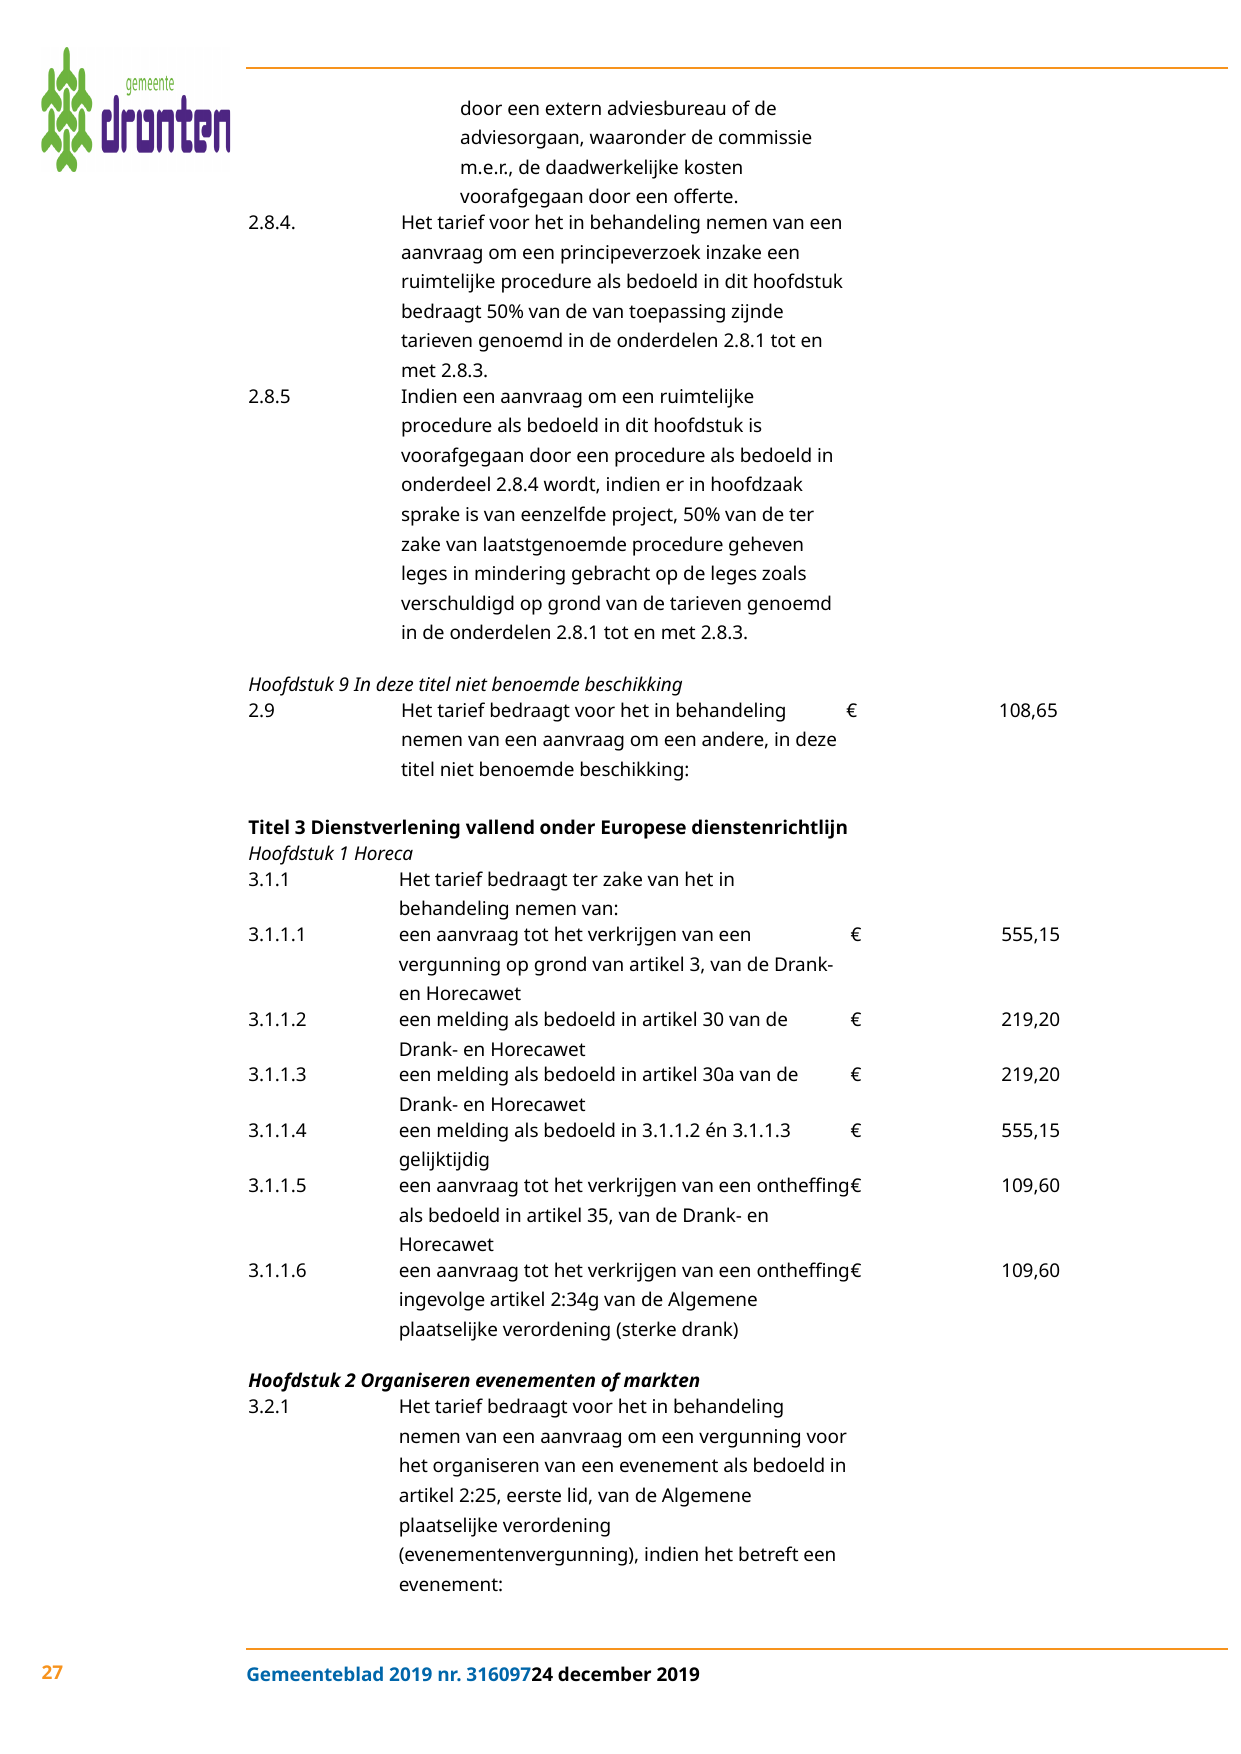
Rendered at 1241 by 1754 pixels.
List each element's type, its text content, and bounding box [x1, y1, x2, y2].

table_cell € [850, 1006, 1001, 1062]
table_cell Het tarief bedraagt voor het in behandeling nemen van een aanvraag om een vergunning voor het organiseren van een evenement als bedoeld in artikel 2:25, eerste lid, van de Algemene plaatselijke verordening (evenementenvergunning), indien het betreft een evenement: [399, 1394, 850, 1597]
table_cell 3.1.1.4 [248, 1117, 398, 1172]
table_cell [248, 95, 401, 209]
table_cell 3.1.1.5 [248, 1172, 398, 1257]
table_cell € [850, 1117, 1001, 1172]
table_cell Het tarief bedraagt voor het in behandeling nemen van een aanvraag om een andere, in deze titel niet benoemde beschikking: [401, 697, 846, 782]
table_cell 3.2.1 [248, 1394, 398, 1597]
picture [41, 47, 231, 172]
table_cell 219,20 [1001, 1062, 1152, 1117]
table_cell 219,20 [1001, 1006, 1152, 1062]
table_cell 108,65 [999, 697, 1152, 782]
table_cell Indien een aanvraag om een ruimtelijke procedure als bedoeld in dit hoofdstuk is voorafgegaan door een procedure als bedoeld in onderdeel 2.8.4 wordt, indien er in hoofdzaak sprake is van eenzelfde project, 50% van de ter zake van laatstgenoemde procedure geheven leges in mindering gebracht op de leges zoals verschuldigd op grond van de tarieven genoemd in de onderdelen 2.8.1 tot en met 2.8.3. [401, 383, 846, 645]
table_cell Het tarief bedraagt ter zake van het in behandeling nemen van: [399, 866, 850, 921]
table_cell een melding als bedoeld in artikel 30 van de Drank- en Horecawet [399, 1006, 850, 1062]
table_cell [1001, 1394, 1152, 1597]
table_cell [999, 95, 1152, 209]
table_cell [846, 383, 999, 645]
table_cell 2.9 [248, 697, 401, 782]
table_cell € [850, 1062, 1001, 1117]
table_cell Hoofdstuk 2 Organiseren evenementen of markten [248, 1368, 1152, 1393]
table_cell een aanvraag tot het verkrijgen van een ontheffing als bedoeld in artikel 35, van de Drank- en Horecawet [399, 1172, 850, 1257]
table_cell 109,60 [1001, 1257, 1152, 1342]
table_cell € [846, 697, 999, 782]
table_cell een aanvraag tot het verkrijgen van een ontheffing ingevolge artikel 2:34g van de Algemene plaatselijke verordening (sterke drank) [399, 1257, 850, 1342]
table_cell door een extern adviesbureau of de adviesorgaan, waaronder de commissie m.e.r., de daadwerkelijke kosten voorafgegaan door een offerte. [401, 95, 846, 209]
table_cell € [850, 1172, 1001, 1257]
table_cell [846, 209, 999, 383]
table_cell [999, 209, 1152, 383]
table_cell [248, 1342, 1152, 1368]
table_cell [850, 866, 1001, 921]
table_header Titel 3 Dienstverlening vallend onder Europese dienstenrichtlijn [248, 815, 1152, 840]
table_cell 2.8.4. [248, 209, 401, 383]
table_cell 109,60 [1001, 1172, 1152, 1257]
table_cell [1001, 866, 1152, 921]
table_cell € [850, 1257, 1001, 1342]
table_cell een aanvraag tot het verkrijgen van een vergunning op grond van artikel 3, van de Drank- en Horecawet [399, 921, 850, 1006]
table_cell 3.1.1.6 [248, 1257, 398, 1342]
table_cell [999, 383, 1152, 645]
table_cell [248, 645, 1152, 671]
table_cell 2.8.5 [248, 383, 401, 645]
table_cell een melding als bedoeld in 3.1.1.2 én 3.1.1.3 gelijktijdig [399, 1117, 850, 1172]
table_cell 3.1.1.1 [248, 921, 398, 1006]
table_cell [850, 1394, 1001, 1597]
table_cell 555,15 [1001, 921, 1152, 1006]
table_cell Het tarief voor het in behandeling nemen van een aanvraag om een principeverzoek inzake een ruimtelijke procedure als bedoeld in dit hoofdstuk bedraagt 50% van de van toepassing zijnde tarieven genoemd in de onderdelen 2.8.1 tot en met 2.8.3. [401, 209, 846, 383]
table_cell 3.1.1.3 [248, 1062, 398, 1117]
table_cell [846, 95, 999, 209]
table_cell € [850, 921, 1001, 1006]
table_cell een melding als bedoeld in artikel 30a van de Drank- en Horecawet [399, 1062, 850, 1117]
table_cell Hoofdstuk 1 Horeca [248, 840, 1152, 866]
table_cell 3.1.1 [248, 866, 398, 921]
table_cell Hoofdstuk 9 In deze titel niet benoemde beschikking [248, 671, 1152, 697]
table_cell 555,15 [1001, 1117, 1152, 1172]
table_cell 3.1.1.2 [248, 1006, 398, 1062]
